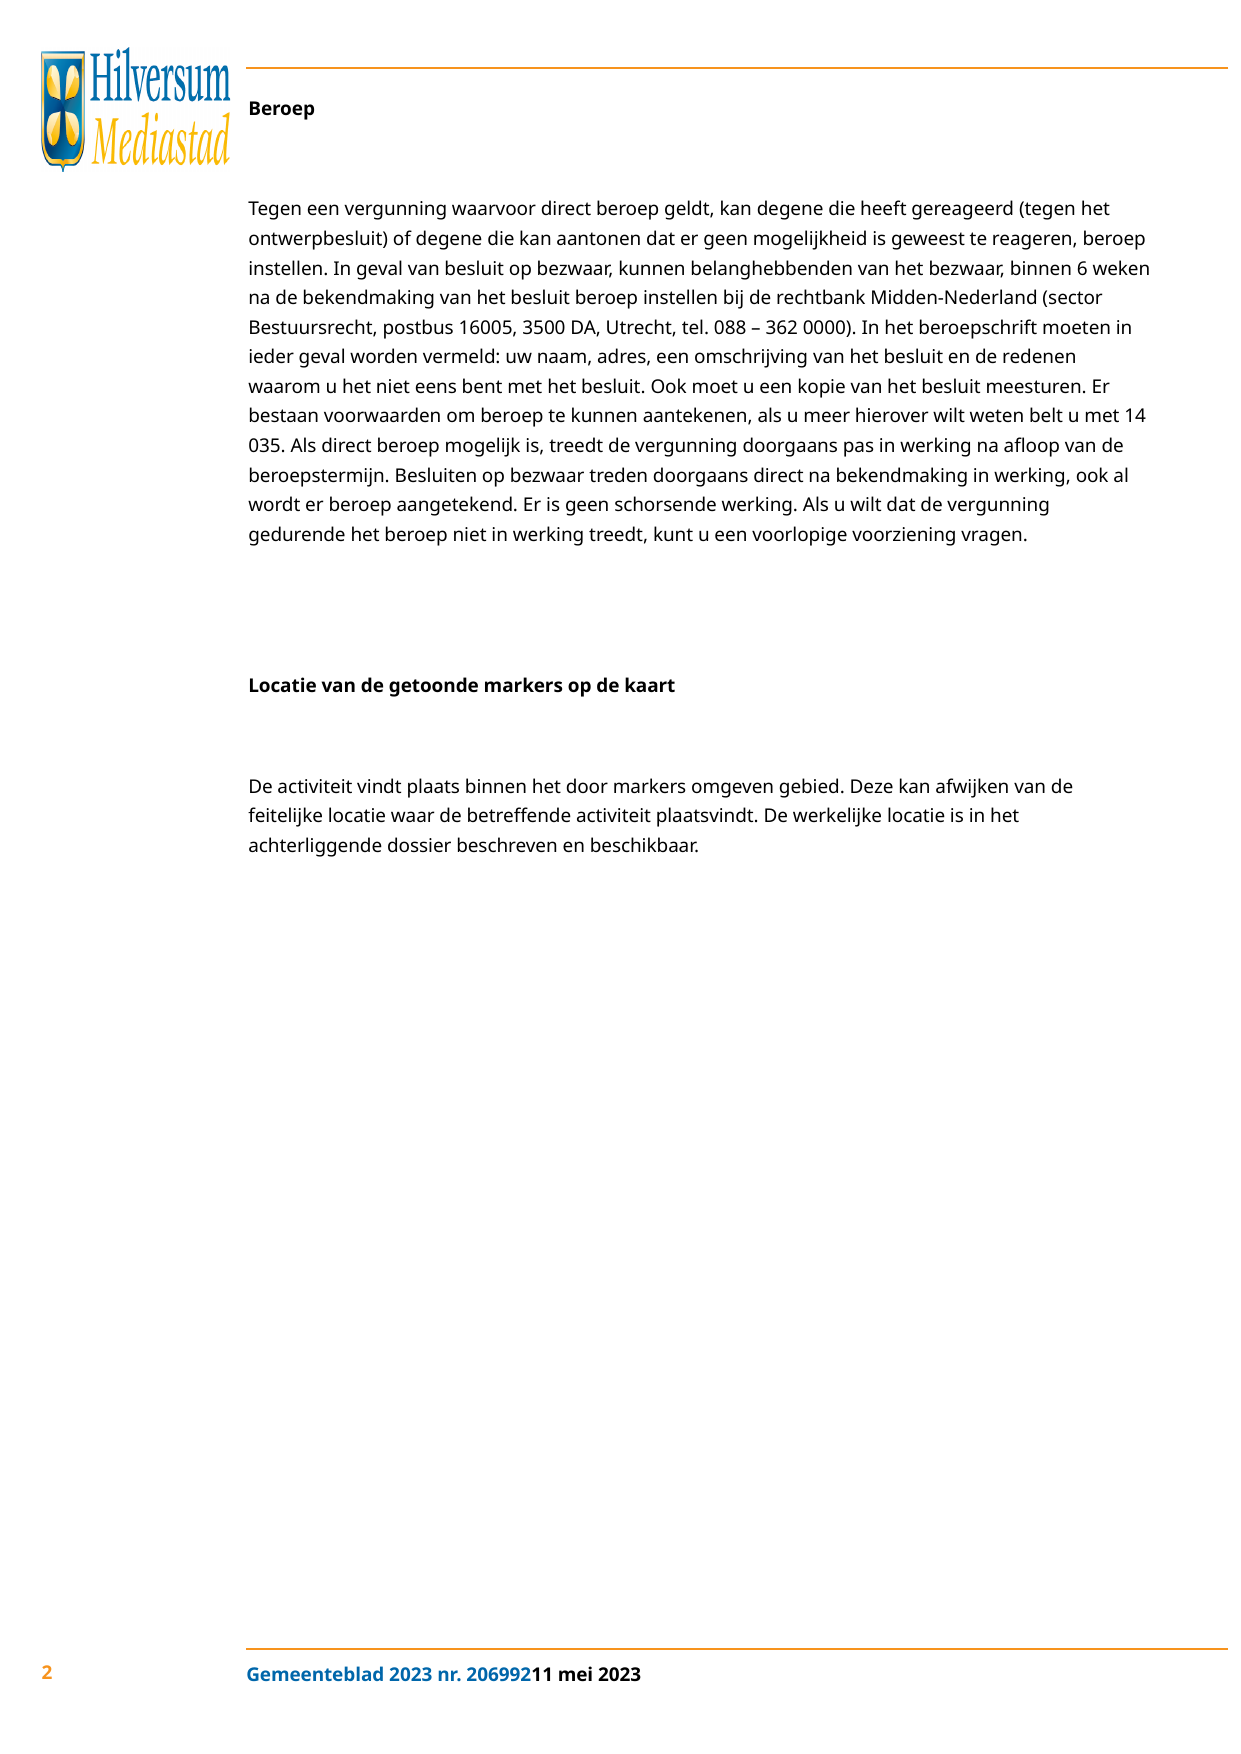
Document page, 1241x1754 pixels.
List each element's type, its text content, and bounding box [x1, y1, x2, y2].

text Locatie van de getoonde markers op de kaart [248, 672, 1152, 698]
text Beroep [248, 95, 1152, 121]
picture [41, 47, 231, 172]
text Tegen een vergunning waarvoor direct beroep geldt, kan degene die heeft gereageerd (tegen het ontwerpbesluit) of degene die kan aantonen dat er geen mogelijkheid is geweest te reageren, beroep instellen. In geval van besluit op bezwaar, kunnen belanghebbenden van het bezwaar, binnen 6 weken na de bekendmaking van het besluit beroep instellen bij de rechtbank Midden-Nederland (sector Bestuursrecht, postbus 16005, 3500 DA, Utrecht, tel. 088 – 362 0000). In het beroepschrift moeten in ieder geval worden vermeld: uw naam, adres, een omschrijving van het besluit en de redenen waarom u het niet eens bent met het besluit. Ook moet u een kopie van het besluit meesturen. Er bestaan voorwaarden om beroep te kunnen aantekenen, als u meer hierover wilt weten belt u met 14 035. Als direct beroep mogelijk is, treedt de vergunning doorgaans pas in werking na afloop van de beroepstermijn. Besluiten op bezwaar treden doorgaans direct na bekendmaking in werking, ook al wordt er beroep aangetekend. Er is geen schorsende werking. Als u wilt dat de vergunning gedurende het beroep niet in werking treedt, kunt u een voorlopige voorziening vragen. [248, 196, 1152, 547]
text De activiteit vindt plaats binnen het door markers omgeven gebied. Deze kan afwijken van de feitelijke locatie waar de betreffende activiteit plaatsvindt. De werkelijke locatie is in het achterliggende dossier beschreven en beschikbaar. [248, 773, 1152, 858]
